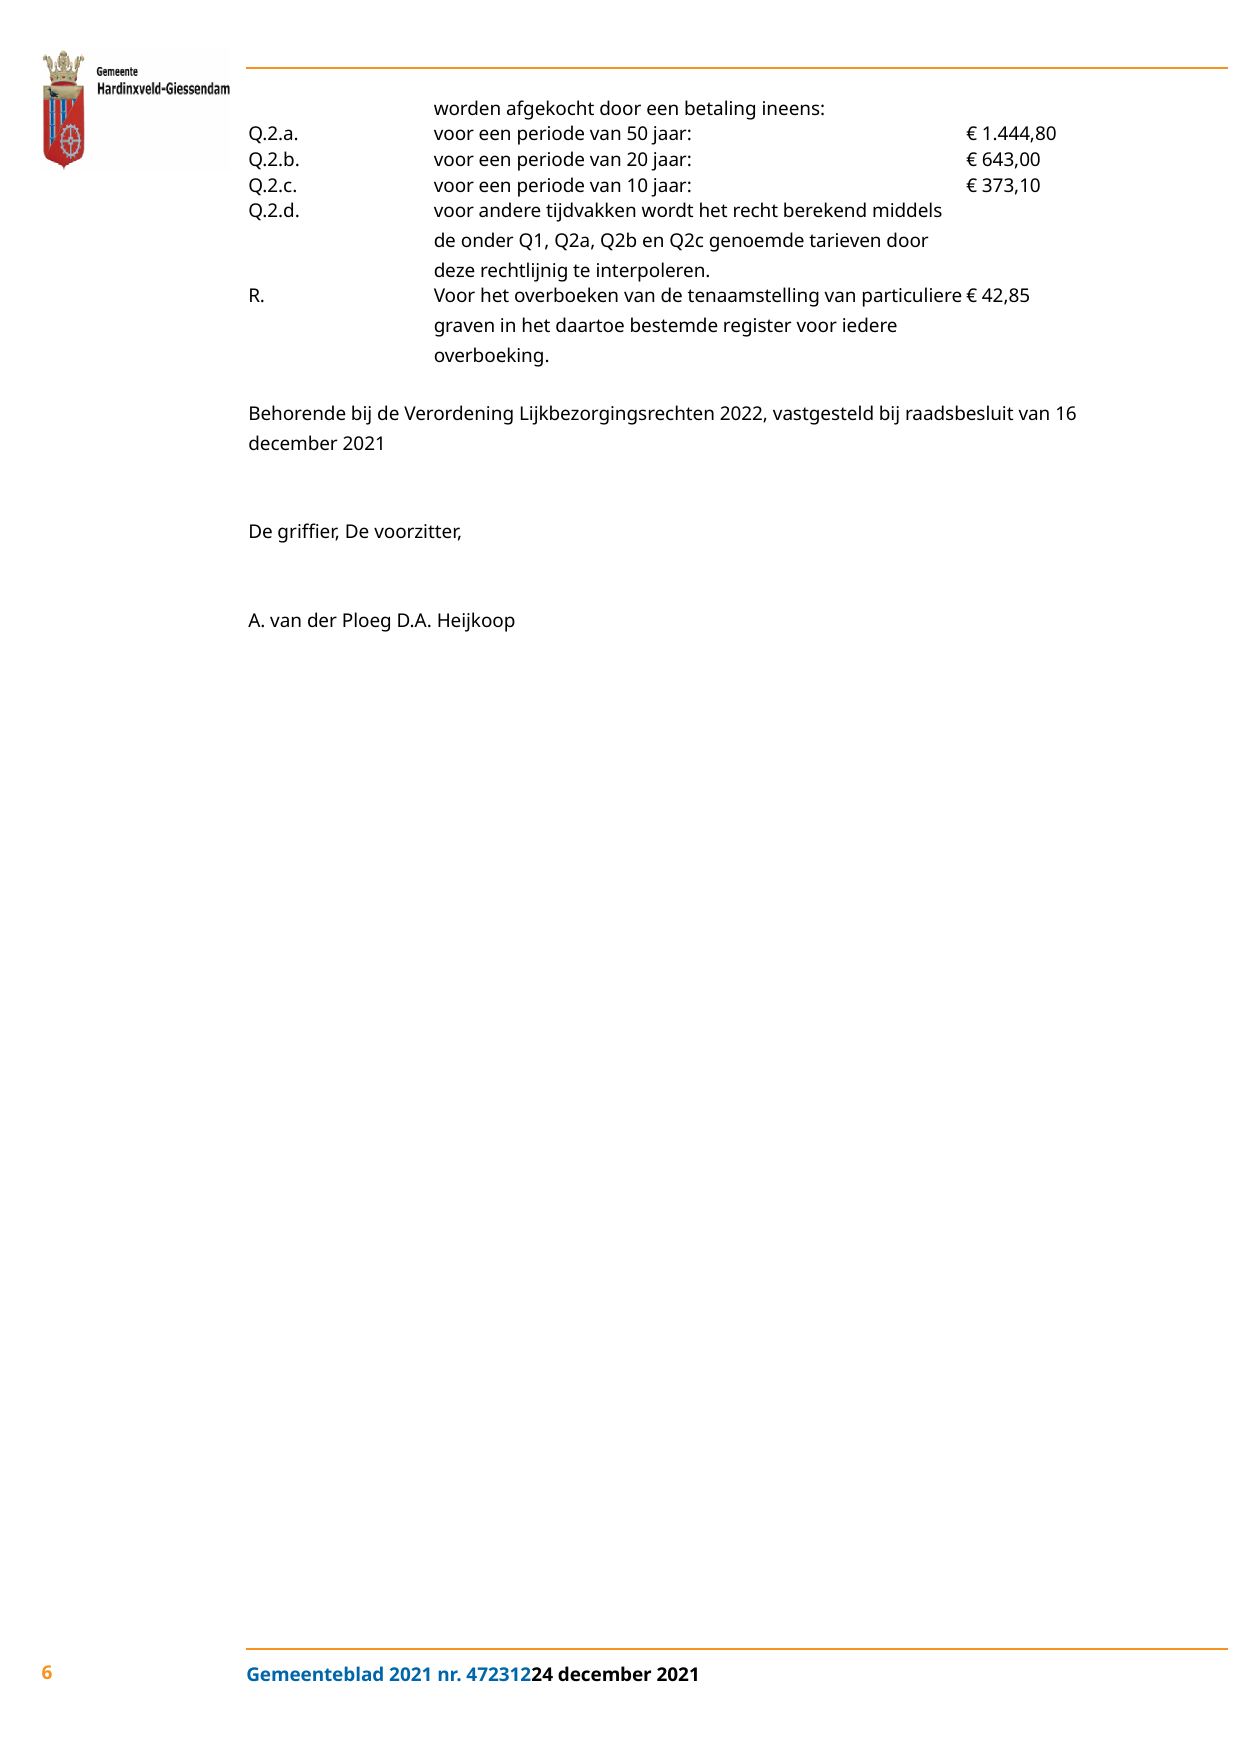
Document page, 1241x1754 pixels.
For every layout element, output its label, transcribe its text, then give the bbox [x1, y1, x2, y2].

table_cell € 643,00 [966, 146, 1152, 172]
table_cell voor een periode van 20 jaar: [434, 146, 966, 172]
table_cell Q.2.b. [248, 146, 433, 172]
table_cell [966, 198, 1152, 283]
text De griffier, De voorzitter, [248, 519, 1152, 544]
picture [41, 47, 231, 172]
table_cell Q.2.a. [248, 121, 433, 146]
table_cell € 373,10 [966, 172, 1152, 198]
table_cell Q.2.d. [248, 198, 433, 283]
table_cell € 42,85 [966, 283, 1152, 367]
table_cell € 1.444,80 [966, 121, 1152, 146]
text Behorende bij de Verordening Lijkbezorgingsrechten 2022, vastgesteld bij raadsbesluit van 16 december 2021 [248, 400, 1152, 456]
table_cell Voor het overboeken van de tenaamstelling van particuliere graven in het daartoe bestemde register voor iedere overboeking. [434, 283, 966, 367]
table_cell voor een periode van 50 jaar: [434, 121, 966, 146]
table_cell voor andere tijdvakken wordt het recht berekend middels de onder Q1, Q2a, Q2b en Q2c genoemde tarieven door deze rechtlijnig te interpoleren. [434, 198, 966, 283]
table_cell Q.2.c. [248, 172, 433, 198]
table_cell [248, 95, 433, 121]
table_cell voor een periode van 10 jaar: [434, 172, 966, 198]
table_cell [966, 95, 1152, 121]
table_cell worden afgekocht door een betaling ineens: [434, 95, 966, 121]
text A. van der Ploeg D.A. Heijkoop [248, 607, 1152, 633]
table_cell R. [248, 283, 433, 367]
